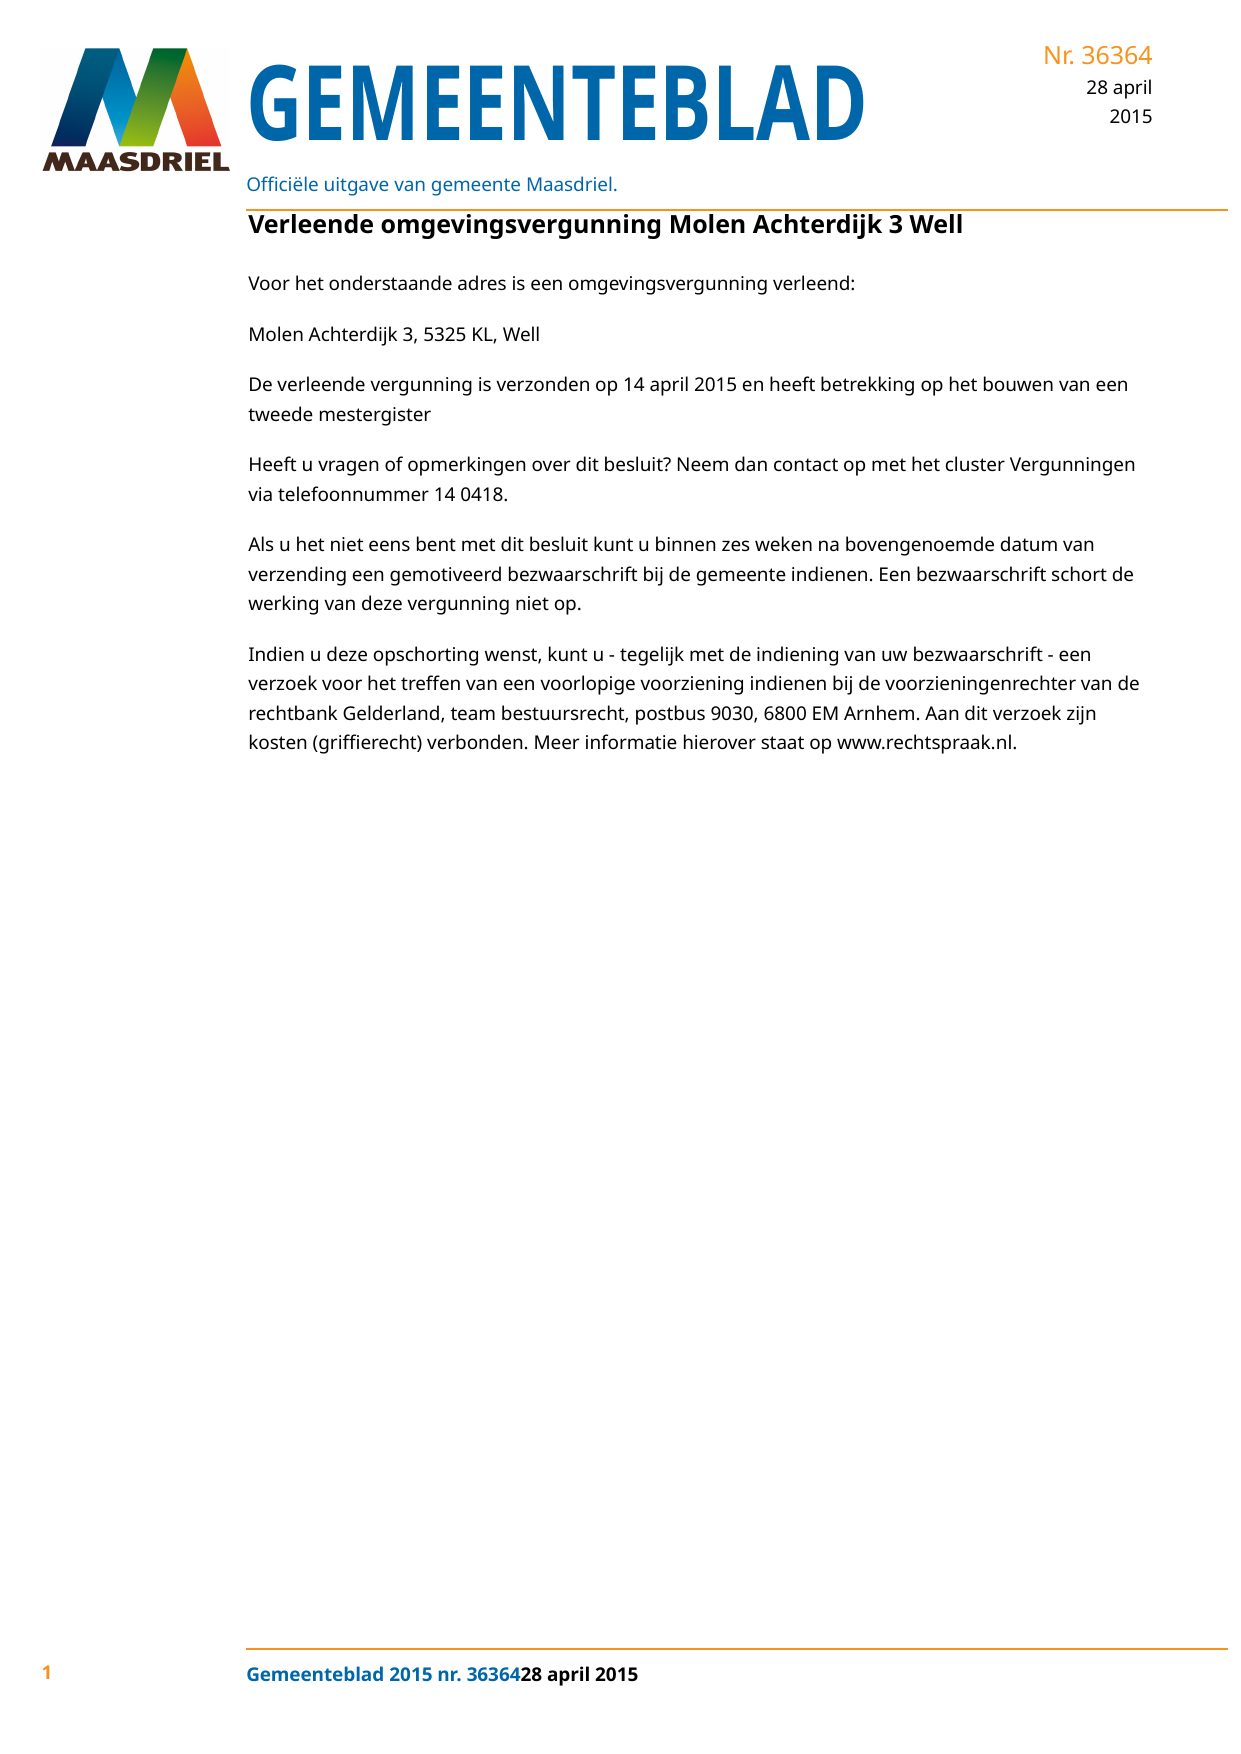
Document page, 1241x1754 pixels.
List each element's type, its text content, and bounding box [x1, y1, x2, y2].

text Verleende omgevingsvergunning Molen Achterdijk 3 Well [248, 211, 1152, 241]
text Voor het onderstaande adres is een omgevingsvergunning verleend: [248, 270, 1152, 296]
text Molen Achterdijk 3, 5325 KL, Well [248, 321, 1152, 346]
text Heeft u vragen of opmerkingen over dit besluit? Neem dan contact op met het cluster Vergunningen via telefoonnummer 14 0418. [248, 451, 1152, 506]
text Indien u deze opschorting wenst, kunt u - tegelijk met de indiening van uw bezwaarschrift - een verzoek voor het treffen van een voorlopige voorziening indienen bij de voorzieningenrechter van de rechtbank Gelderland, team bestuursrecht, postbus 9030, 6800 EM Arnhem. Aan dit verzoek zijn kosten (griffierecht) verbonden. Meer informatie hierover staat op www.rechtspraak.nl. [248, 641, 1152, 755]
text Als u het niet eens bent met dit besluit kunt u binnen zes weken na bovengenoemde datum van verzending een gemotiveerd bezwaarschrift bij de gemeente indienen. Een bezwaarschrift schort de werking van deze vergunning niet op. [248, 531, 1152, 616]
picture [41, 47, 231, 172]
text De verleende vergunning is verzonden op 14 april 2015 en heeft betrekking op het bouwen van een tweede mestergister [248, 371, 1152, 426]
